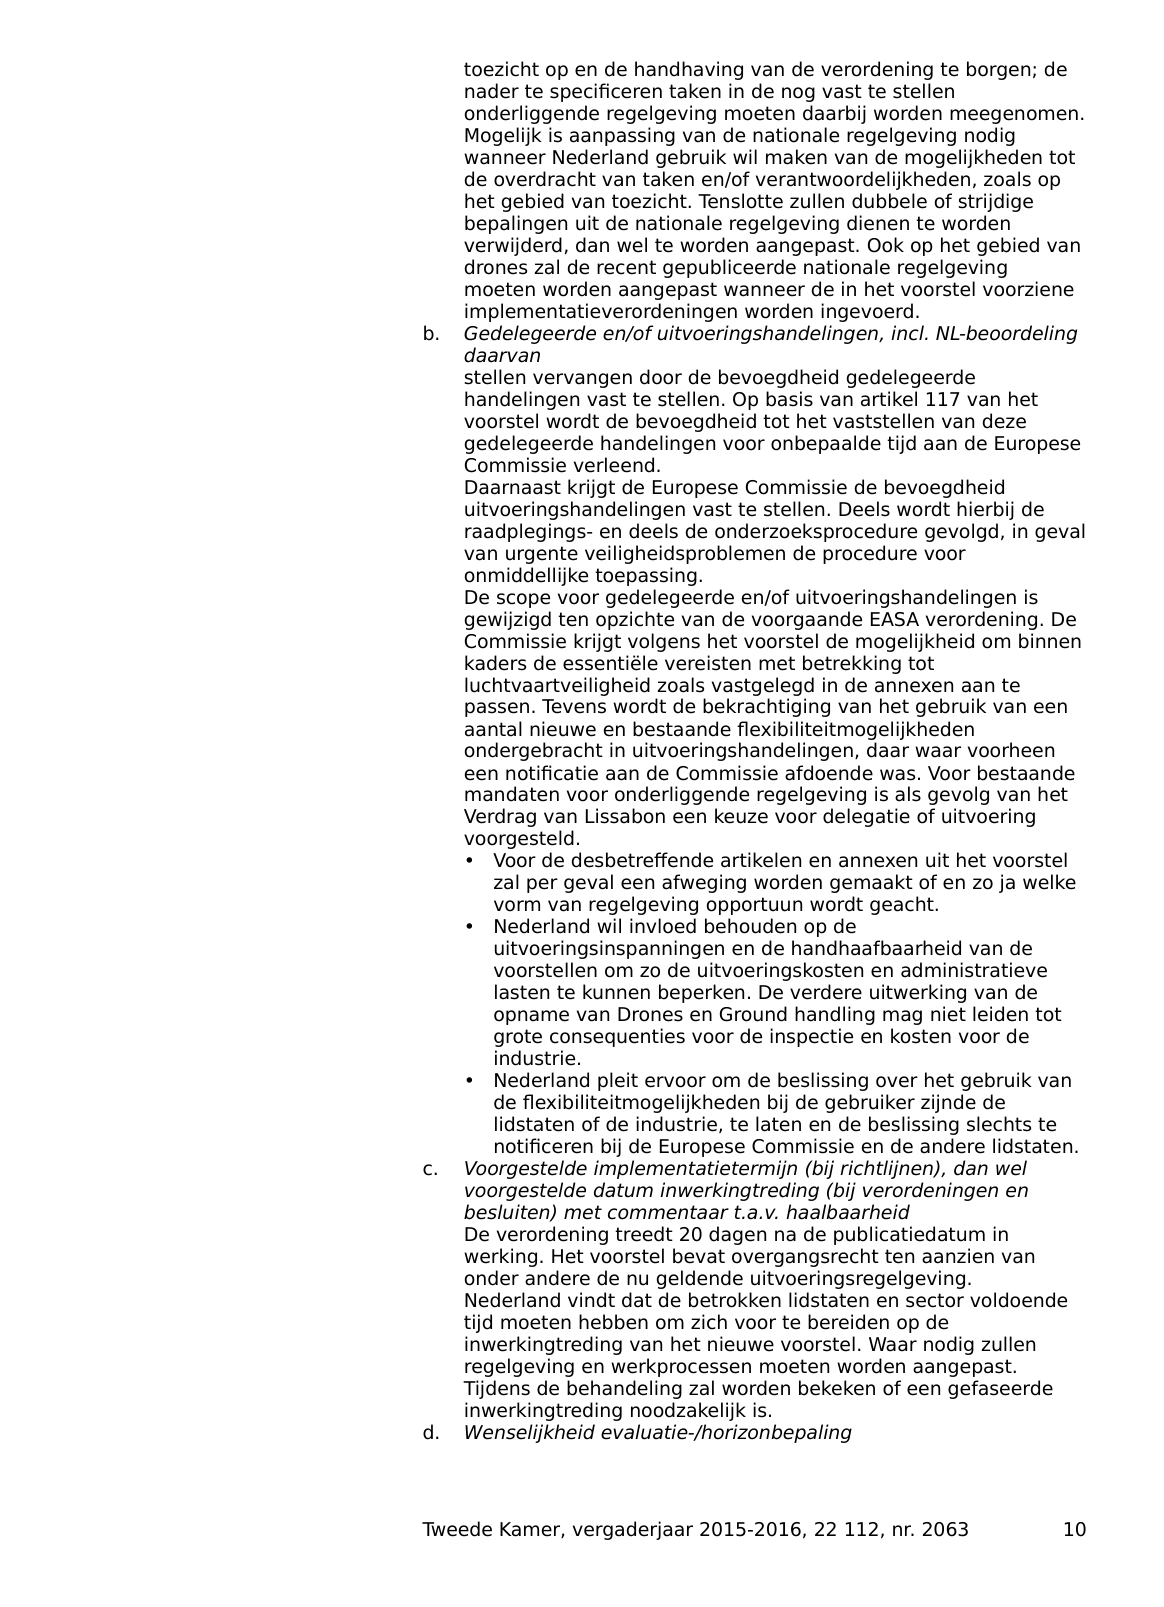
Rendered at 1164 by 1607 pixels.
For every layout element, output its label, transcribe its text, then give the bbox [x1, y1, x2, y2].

text toezicht op en de handhaving van de verordening te borgen; de nader te specificeren taken in de nog vast te stellen onderliggende regelgeving moeten daarbij worden meegenomen. Mogelijk is aanpassing van de nationale regelgeving nodig wanneer Nederland gebruik wil maken van de mogelijkheden tot de overdracht van taken en/of verantwoordelijkheden, zoals op het gebied van toezicht. Tenslotte zullen dubbele of strijdige bepalingen uit de nationale regelgeving dienen te worden verwijderd, dan wel te worden aangepast. Ook op het gebied van drones zal de recent gepubliceerde nationale regelgeving moeten worden aangepast wanneer de in het voorstel voorziene implementatieverordeningen worden ingevoerd. [464, 59, 1087, 323]
text • Nederland wil invloed behouden op de uitvoeringsinspanningen en de handhaafbaarheid van de voorstellen om zo de uitvoeringskosten en administratieve lasten te kunnen beperken. De verdere uitwerking van de opname van Drones en Ground handling mag niet leiden tot grote consequenties voor de inspectie en kosten voor de industrie. [464, 916, 1087, 1070]
text Daarnaast krijgt de Europese Commissie de bevoegdheid uitvoeringshandelingen vast te stellen. Deels wordt hierbij de raadplegings- en deels de onderzoeksprocedure gevolgd, in geval van urgente veiligheidsproblemen de procedure voor onmiddellijke toepassing. [464, 477, 1087, 587]
text • Nederland pleit ervoor om de beslissing over het gebruik van de flexibiliteitmogelijkheden bij de gebruiker zijnde de lidstaten of de industrie, te laten en de beslissing slechts te notificeren bij de Europese Commissie en de andere lidstaten. [464, 1070, 1087, 1158]
text • Voor de desbetreffende artikelen en annexen uit het voorstel zal per geval een afweging worden gemaakt of en zo ja welke vorm van regelgeving opportuun wordt geacht. [464, 850, 1087, 916]
text c. Voorgestelde implementatietermijn (bij richtlijnen), dan wel voorgestelde datum inwerkingtreding (bij verordeningen en besluiten) met commentaar t.a.v. haalbaarheid [422, 1158, 1087, 1224]
text Nederland vindt dat de betrokken lidstaten en sector voldoende tijd moeten hebben om zich voor te bereiden op de inwerkingtreding van het nieuwe voorstel. Waar nodig zullen regelgeving en werkprocessen moeten worden aangepast. Tijdens de behandeling zal worden bekeken of een gefaseerde inwerkingtreding noodzakelijk is. [464, 1290, 1087, 1422]
text b. Gedelegeerde en/of uitvoeringshandelingen, incl. NL-beoordeling daarvan [422, 323, 1087, 367]
text De scope voor gedelegeerde en/of uitvoeringshandelingen is gewijzigd ten opzichte van de voorgaande EASA verordening. De Commissie krijgt volgens het voorstel de mogelijkheid om binnen kaders de essentiële vereisten met betrekking tot luchtvaartveiligheid zoals vastgelegd in de annexen aan te passen. Tevens wordt de bekrachtiging van het gebruik van een aantal nieuwe en bestaande flexibiliteitmogelijkheden ondergebracht in uitvoeringshandelingen, daar waar voorheen een notificatie aan de Commissie afdoende was. Voor bestaande mandaten voor onderliggende regelgeving is als gevolg van het Verdrag van Lissabon een keuze voor delegatie of uitvoering voorgesteld. [464, 587, 1087, 850]
text d. Wenselijkheid evaluatie-/horizonbepaling [422, 1422, 1087, 1444]
text De verordening treedt 20 dagen na de publicatiedatum in werking. Het voorstel bevat overgangsrecht ten aanzien van onder andere de nu geldende uitvoeringsregelgeving. [464, 1224, 1087, 1290]
text stellen vervangen door de bevoegdheid gedelegeerde handelingen vast te stellen. Op basis van artikel 117 van het voorstel wordt de bevoegdheid tot het vaststellen van deze gedelegeerde handelingen voor onbepaalde tijd aan de Europese Commissie verleend. [464, 367, 1087, 477]
